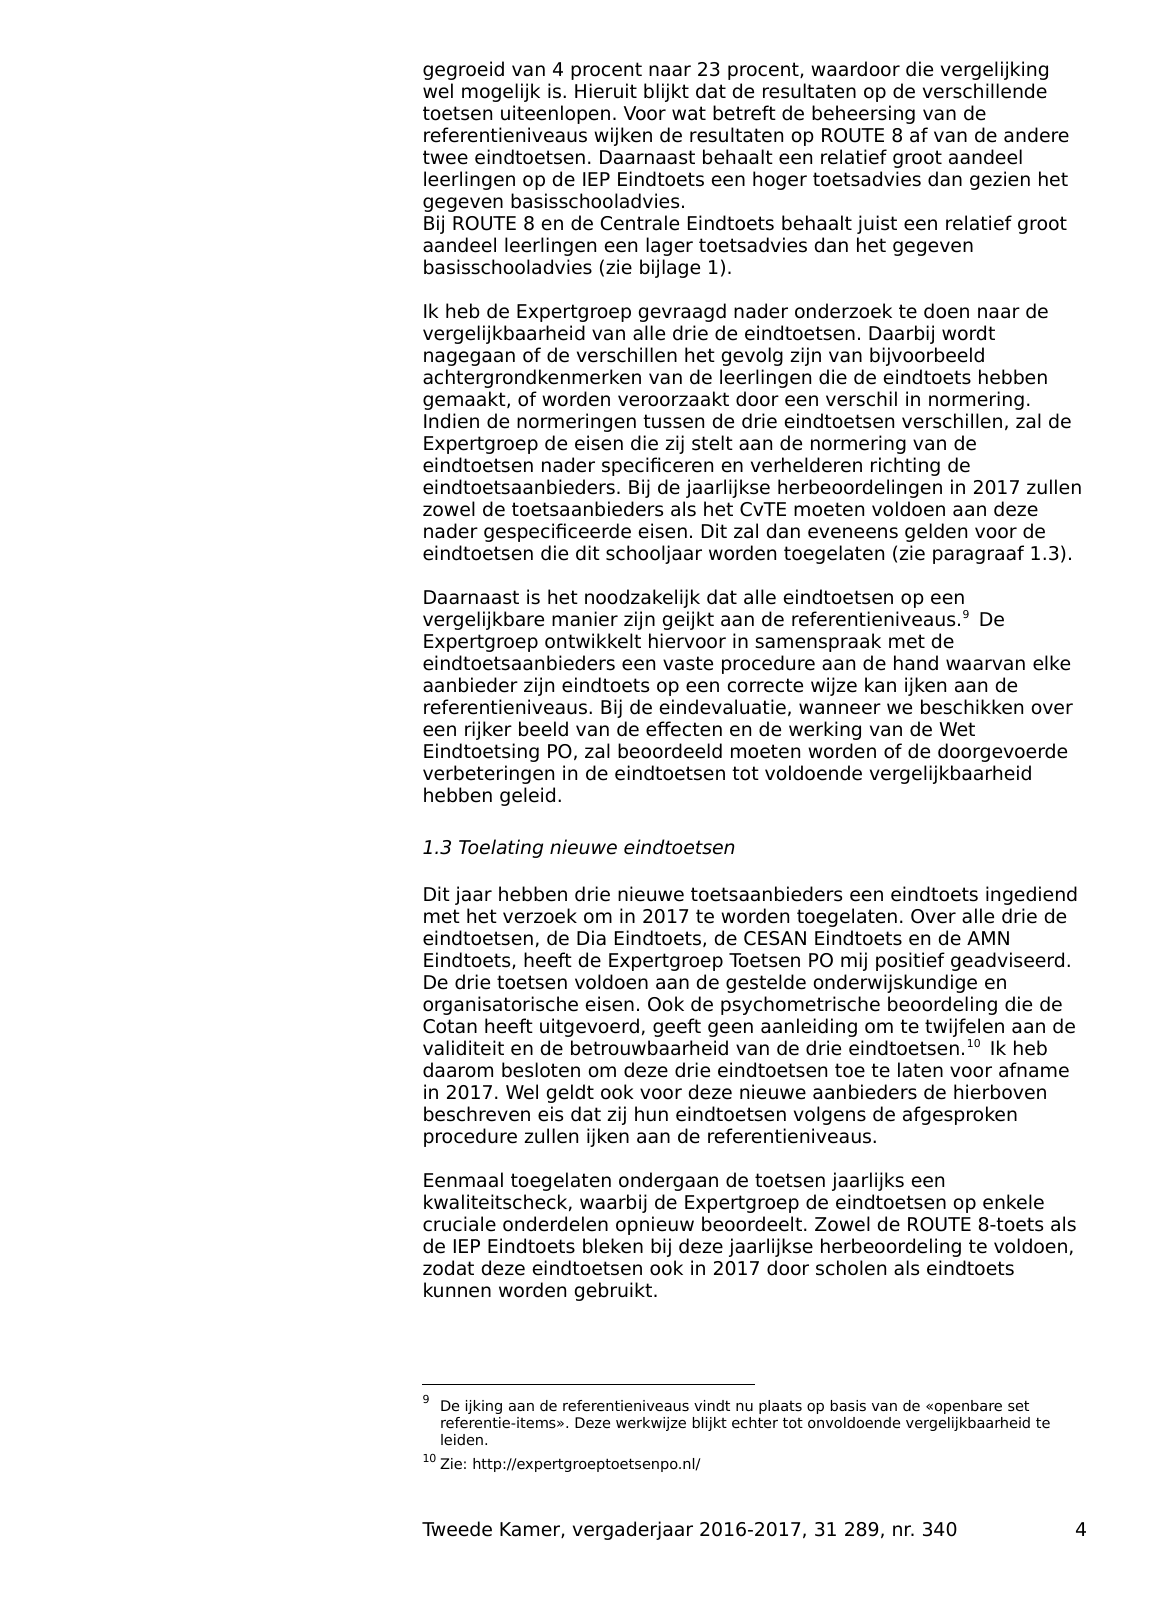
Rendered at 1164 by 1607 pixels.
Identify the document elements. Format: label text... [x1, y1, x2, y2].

text Zie: http://expertgroeptoetsenpo.nl/ [422, 1452, 1087, 1474]
text Dit jaar hebben drie nieuwe toetsaanbieders een eindtoets ingediend met het verzoek om in 2017 te worden toegelaten. Over alle drie de eindtoetsen, de Dia Eindtoets, de CESAN Eindtoets en de AMN Eindtoets, heeft de Expertgroep Toetsen PO mij positief geadviseerd. De drie toetsen voldoen aan de gestelde onderwijskundige en organisatorische eisen. Ook de psychometrische beoordeling die de Cotan heeft uitgevoerd, geeft geen aanleiding om te twijfelen aan de validiteit en de betrouwbaarheid van de drie eindtoetsen. Ik heb daarom besloten om deze drie eindtoetsen toe te laten voor afname in 2017. Wel geldt ook voor deze nieuwe aanbieders de hierboven beschreven eis dat zij hun eindtoetsen volgens de afgesproken procedure zullen ijken aan de referentieniveaus. [422, 884, 1087, 1147]
text Eenmaal toegelaten ondergaan de toetsen jaarlijks een kwaliteitscheck, waarbij de Expertgroep de eindtoetsen op enkele cruciale onderdelen opnieuw beoordeelt. Zowel de ROUTE 8-toets als de IEP Eindtoets bleken bij deze jaarlijkse herbeoordeling te voldoen, zodat deze eindtoetsen ook in 2017 door scholen als eindtoets kunnen worden gebruikt. [422, 1170, 1087, 1302]
subtitle 1.3 Toelating nieuwe eindtoetsen [422, 837, 1087, 859]
text Ik heb de Expertgroep gevraagd nader onderzoek te doen naar de vergelijkbaarheid van alle drie de eindtoetsen. Daarbij wordt nagegaan of de verschillen het gevolg zijn van bijvoorbeeld achtergrondkenmerken van de leerlingen die de eindtoets hebben gemaakt, of worden veroorzaakt door een verschil in normering. Indien de normeringen tussen de drie eindtoetsen verschillen, zal de Expertgroep de eisen die zij stelt aan de normering van de eindtoetsen nader specificeren en verhelderen richting de eindtoetsaanbieders. Bij de jaarlijkse herbeoordelingen in 2017 zullen zowel de toetsaanbieders als het CvTE moeten voldoen aan deze nader gespecificeerde eisen. Dit zal dan eveneens gelden voor de eindtoetsen die dit schooljaar worden toegelaten (zie paragraaf 1.3). [422, 301, 1087, 565]
text De ijking aan de referentieniveaus vindt nu plaats op basis van de «openbare set referentie-items». Deze werkwijze blijkt echter tot onvoldoende vergelijkbaarheid te leiden. [422, 1393, 1087, 1449]
text Bij ROUTE 8 en de Centrale Eindtoets behaalt juist een relatief groot aandeel leerlingen een lager toetsadvies dan het gegeven basisschooladvies (zie bijlage 1). [422, 213, 1087, 279]
text Daarnaast is het noodzakelijk dat alle eindtoetsen op een vergelijkbare manier zijn geijkt aan de referentieniveaus. De Expertgroep ontwikkelt hiervoor in samenspraak met de eindtoetsaanbieders een vaste procedure aan de hand waarvan elke aanbieder zijn eindtoets op een correcte wijze kan ijken aan de referentieniveaus. Bij de eindevaluatie, wanneer we beschikken over een rijker beeld van de effecten en de werking van de Wet Eindtoetsing PO, zal beoordeeld moeten worden of de doorgevoerde verbeteringen in de eindtoetsen tot voldoende vergelijkbaarheid hebben geleid. [422, 587, 1087, 807]
text gegroeid van 4 procent naar 23 procent, waardoor die vergelijking wel mogelijk is. Hieruit blijkt dat de resultaten op de verschillende toetsen uiteenlopen. Voor wat betreft de beheersing van de referentieniveaus wijken de resultaten op ROUTE 8 af van de andere twee eindtoetsen. Daarnaast behaalt een relatief groot aandeel leerlingen op de IEP Eindtoets een hoger toetsadvies dan gezien het gegeven basisschooladvies. [422, 59, 1087, 213]
